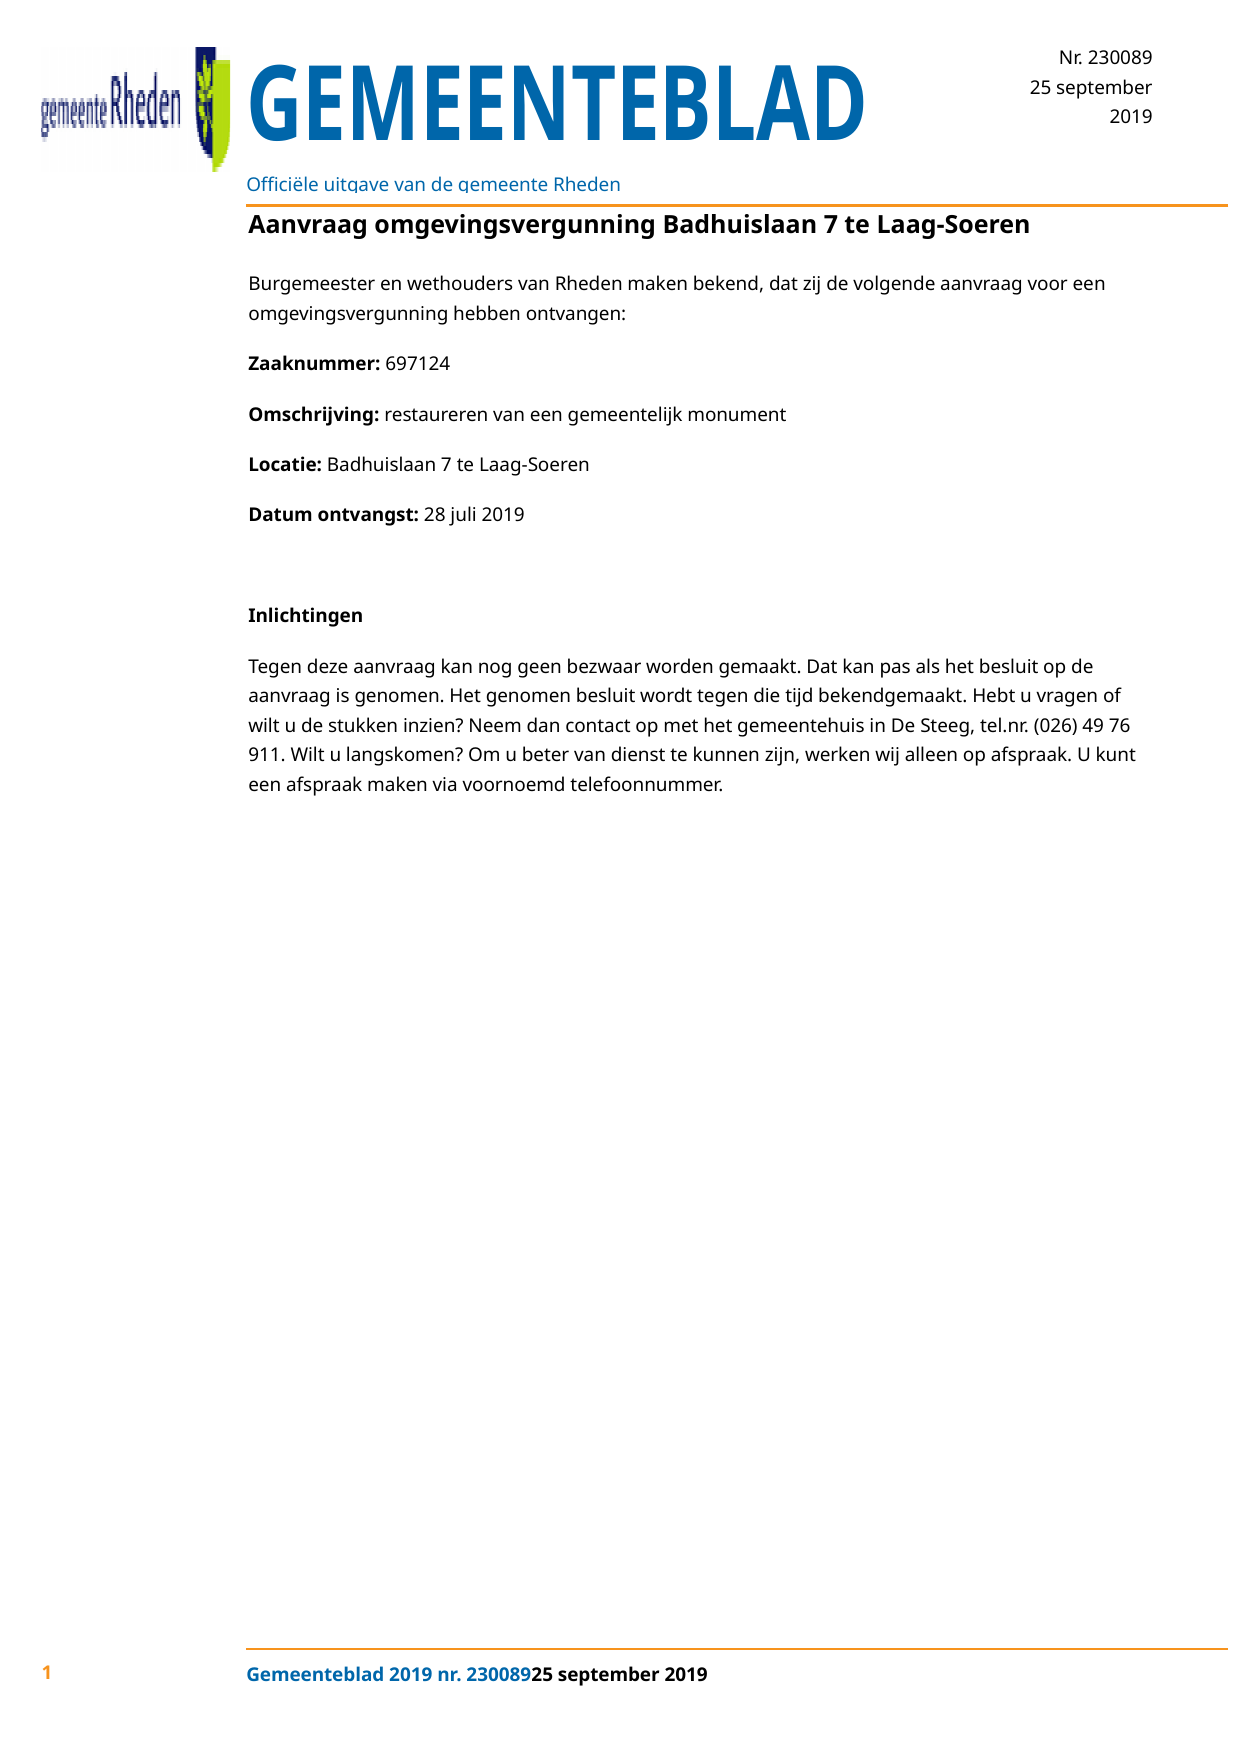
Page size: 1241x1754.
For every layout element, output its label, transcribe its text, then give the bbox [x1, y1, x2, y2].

text Inlichtingen [248, 602, 1152, 628]
text Locatie: Badhuislaan 7 te Laag-Soeren [248, 451, 1152, 477]
text Zaaknummer: 697124 [248, 350, 1152, 376]
text Burgemeester en wethouders van Rheden maken bekend, dat zij de volgende aanvraag voor een omgevingsvergunning hebben ontvangen: [248, 270, 1152, 326]
text Aanvraag omgevingsvergunning Badhuislaan 7 te Laag-Soeren [248, 207, 1152, 241]
text Omschrijving: restaureren van een gemeentelijk monument [248, 401, 1152, 426]
text Datum ontvangst: 28 juli 2019 [248, 502, 1152, 527]
picture [41, 47, 231, 172]
text Tegen deze aanvraag kan nog geen bezwaar worden gemaakt. Dat kan pas als het besluit op de aanvraag is genomen. Het genomen besluit wordt tegen die tijd bekendgemaakt. Hebt u vragen of wilt u de stukken inzien? Neem dan contact op met het gemeentehuis in De Steeg, tel.nr. (026) 49 76 911. Wilt u langskomen? Om u beter van dienst te kunnen zijn, werken wij alleen op afspraak. U kunt een afspraak maken via voornoemd telefoonnummer. [248, 653, 1152, 797]
